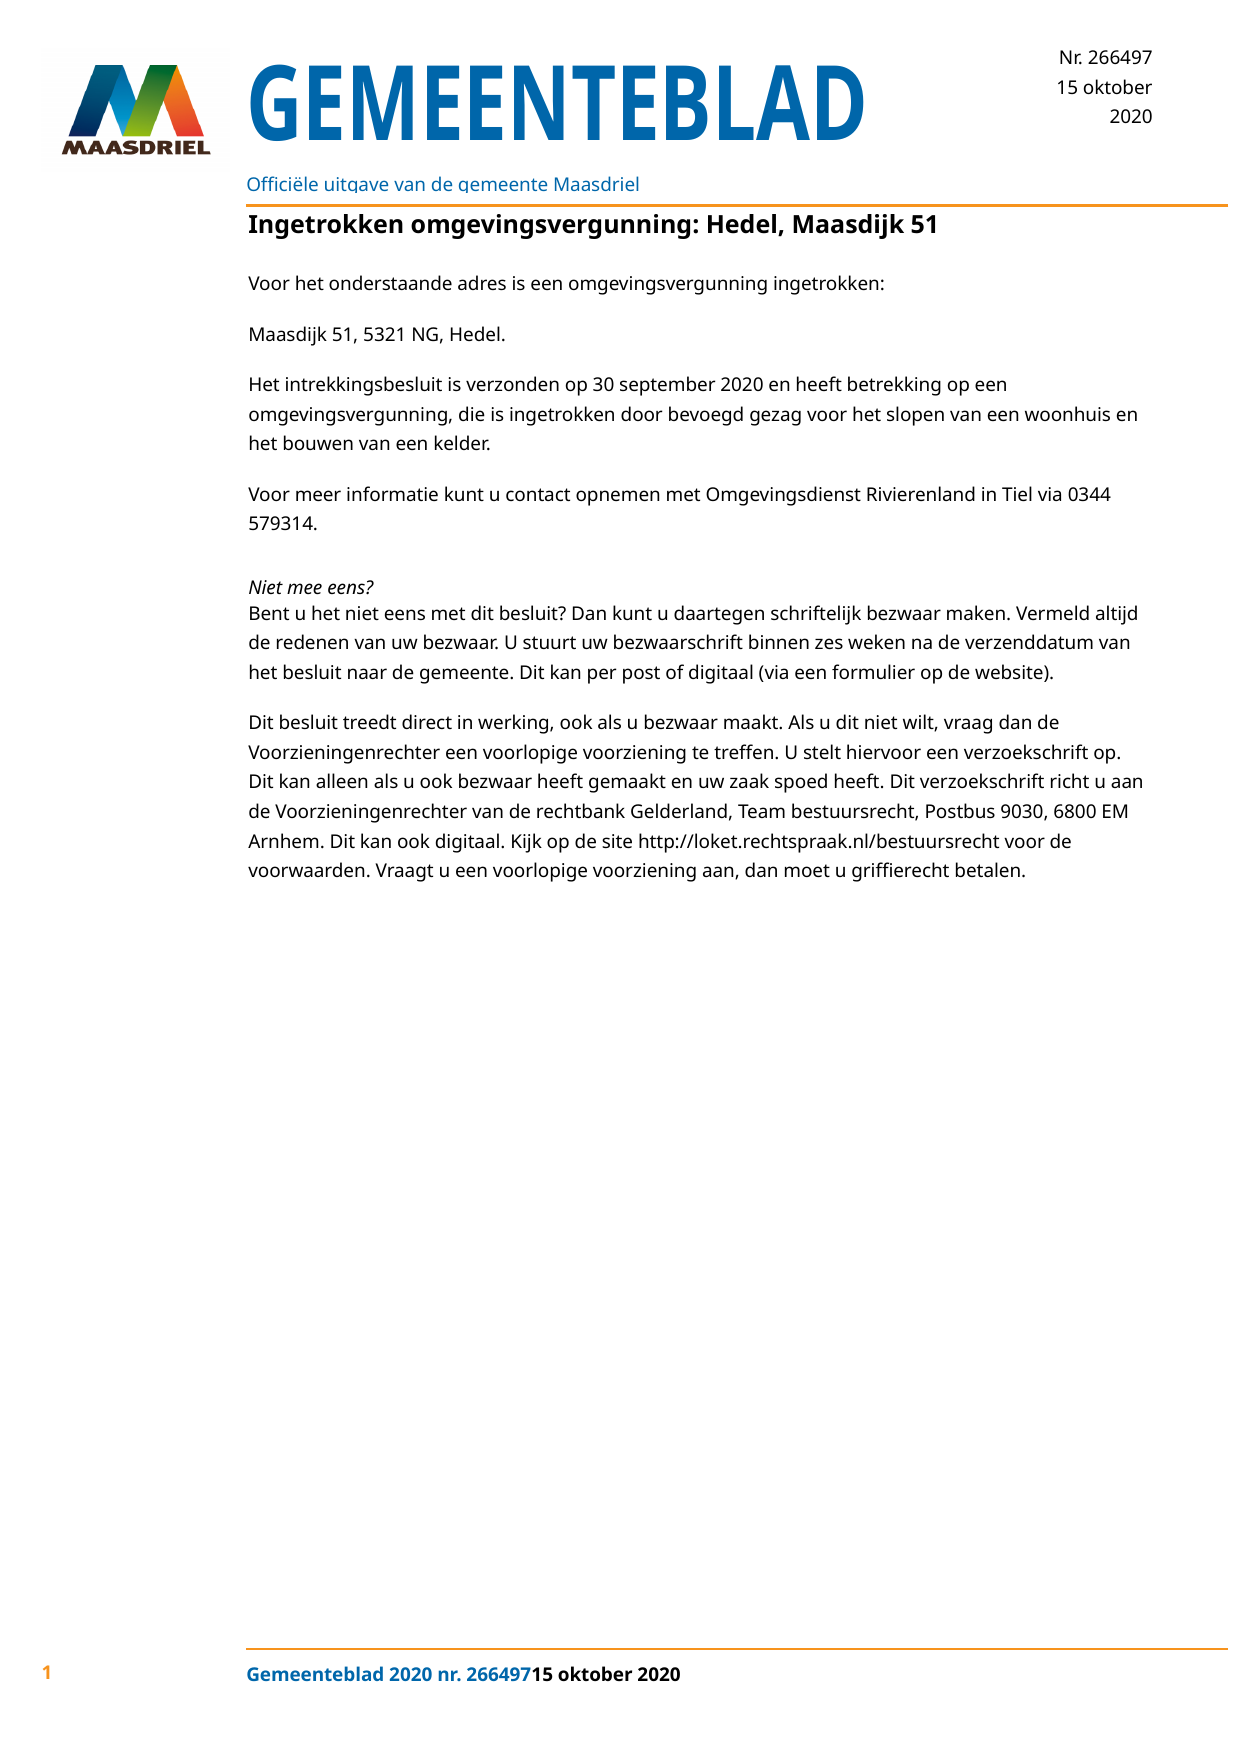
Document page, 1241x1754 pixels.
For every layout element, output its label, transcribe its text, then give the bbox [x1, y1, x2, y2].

text Ingetrokken omgevingsvergunning: Hedel, Maasdijk 51 [248, 207, 1152, 241]
text Het intrekkingsbesluit is verzonden op 30 september 2020 en heeft betrekking op een omgevingsvergunning, die is ingetrokken door bevoegd gezag voor het slopen van een woonhuis en het bouwen van een kelder. [248, 371, 1152, 456]
text Niet mee eens? [248, 574, 1152, 600]
text Voor meer informatie kunt u contact opnemen met Omgevingsdienst Rivierenland in Tiel via 0344 579314. [248, 481, 1152, 536]
text Maasdijk 51, 5321 NG, Hedel. [248, 321, 1152, 346]
picture [41, 47, 231, 172]
text Dit besluit treedt direct in werking, ook als u bezwaar maakt. Als u dit niet wilt, vraag dan de Voorzieningenrechter een voorlopige voorziening te treffen. U stelt hiervoor een verzoekschrift op. Dit kan alleen als u ook bezwaar heeft gemaakt en uw zaak spoed heeft. Dit verzoekschrift richt u aan de Voorzieningenrechter van de rechtbank Gelderland, Team bestuursrecht, Postbus 9030, 6800 EM Arnhem. Dit kan ook digitaal. Kijk op de site http://loket.rechtspraak.nl/bestuursrecht voor de voorwaarden. Vraagt u een voorlopige voorziening aan, dan moet u griffierecht betalen. [248, 709, 1152, 883]
text Voor het onderstaande adres is een omgevingsvergunning ingetrokken: [248, 270, 1152, 296]
text Bent u het niet eens met dit besluit? Dan kunt u daartegen schriftelijk bezwaar maken. Vermeld altijd de redenen van uw bezwaar. U stuurt uw bezwaarschrift binnen zes weken na de verzenddatum van het besluit naar de gemeente. Dit kan per post of digitaal (via een formulier op de website). [248, 600, 1152, 685]
